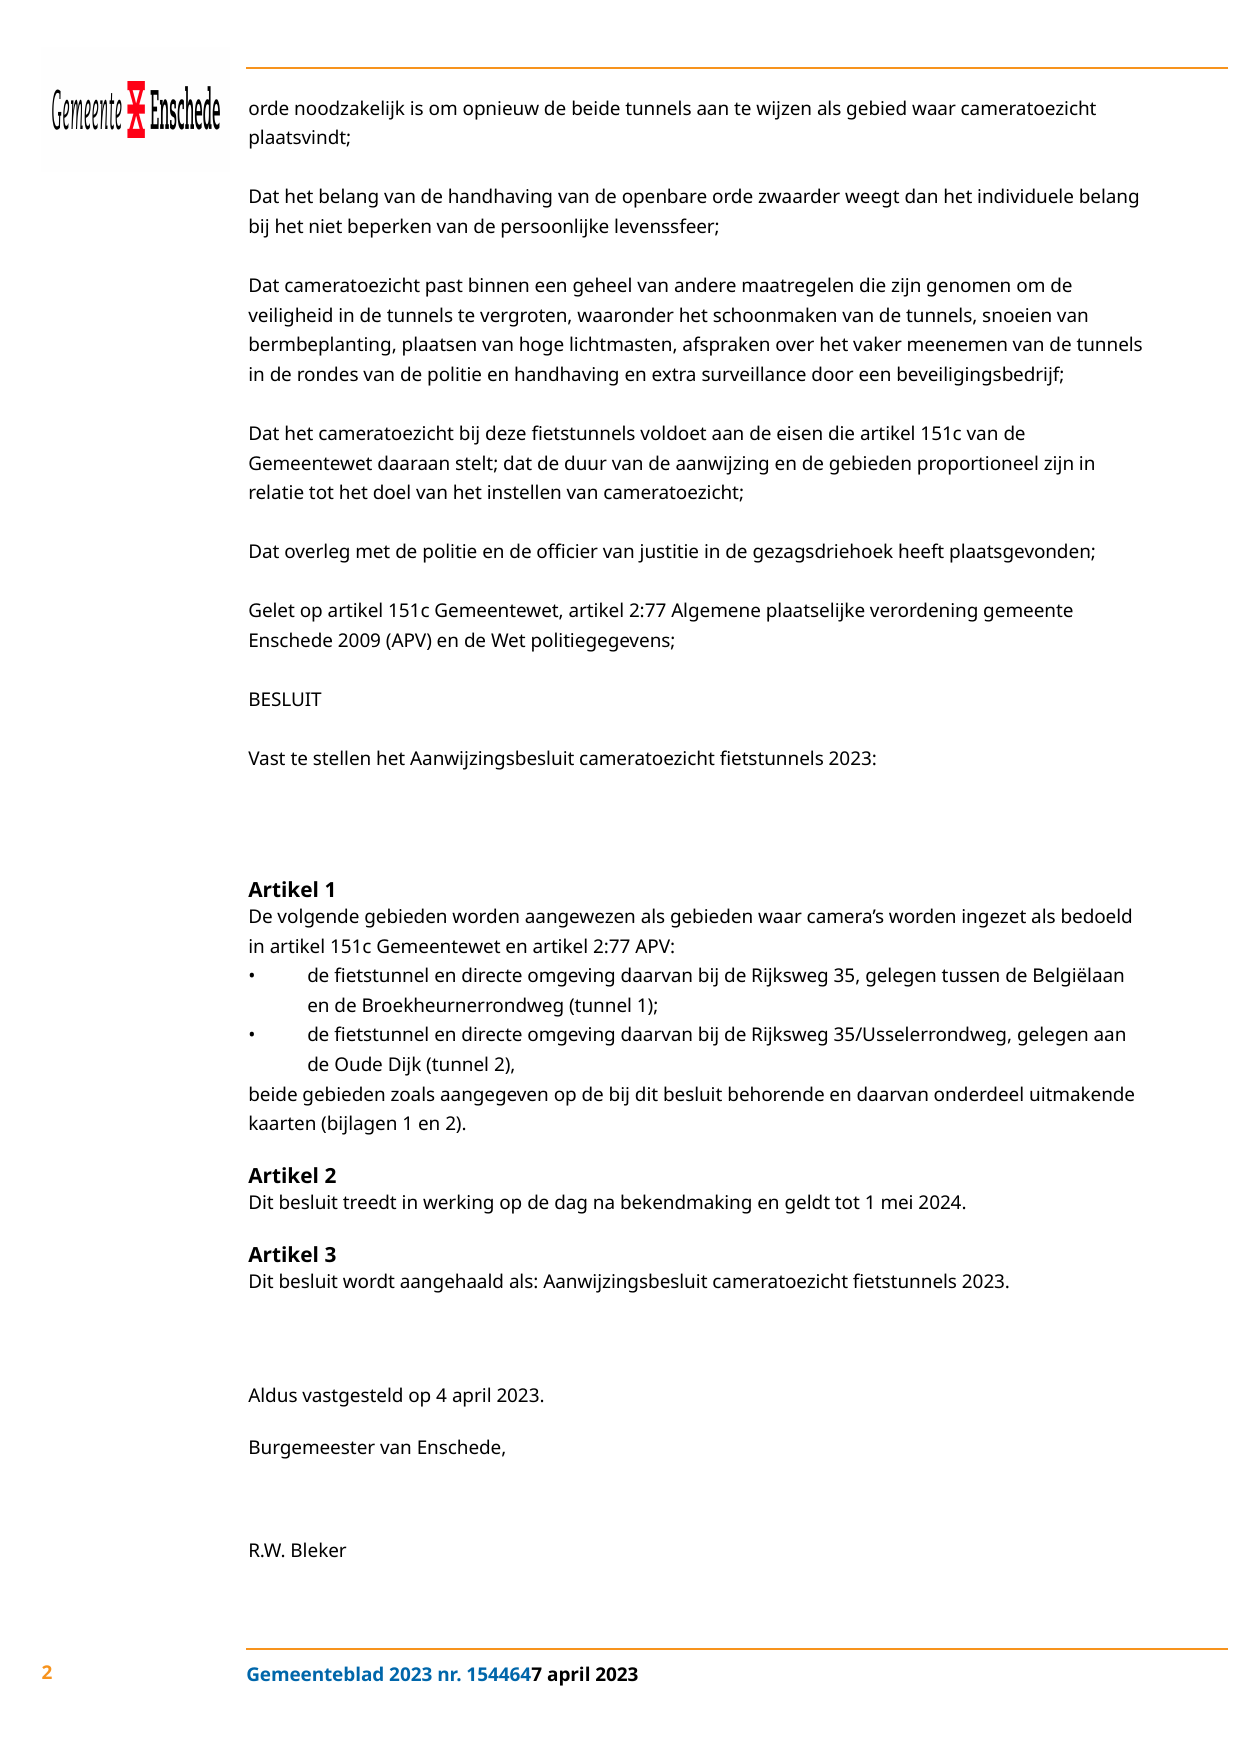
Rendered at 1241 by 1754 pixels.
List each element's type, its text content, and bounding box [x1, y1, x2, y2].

text Dat cameratoezicht past binnen een geheel van andere maatregelen die zijn genomen om de veiligheid in de tunnels te vergroten, waaronder het schoonmaken van de tunnels, snoeien van bermbeplanting, plaatsen van hoge lichtmasten, afspraken over het vaker meenemen van de tunnels in de rondes van de politie en handhaving en extra surveillance door een beveiligingsbedrijf; [248, 272, 1152, 387]
text De volgende gebieden worden aangewezen als gebieden waar camera’s worden ingezet als bedoeld in artikel 151c Gemeentewet en artikel 2:77 APV: [248, 903, 1152, 959]
text Dat het belang van de handhaving van de openbare orde zwaarder weegt dan het individuele belang bij het niet beperken van de persoonlijke levenssfeer; [248, 183, 1152, 239]
text Dat overleg met de politie en de officier van justitie in de gezagsdriehoek heeft plaatsgevonden; [248, 538, 1152, 564]
text Burgemeester van Enschede, [248, 1434, 1152, 1460]
list de fietstunnel en directe omgeving daarvan bij de Rijksweg 35, gelegen tussen de Belgiëlaan en de Broekheurnerrondweg (tunnel 1); [248, 962, 1152, 1018]
text Artikel 1 [248, 875, 1152, 903]
text R.W. Bleker [248, 1537, 1152, 1563]
text orde noodzakelijk is om opnieuw de beide tunnels aan te wijzen als gebied waar cameratoezicht plaatsvindt; [248, 95, 1152, 150]
list de fietstunnel en directe omgeving daarvan bij de Rijksweg 35/Usselerrondweg, gelegen aan de Oude Dijk (tunnel 2), [248, 1022, 1152, 1077]
text Artikel 2 [248, 1161, 1152, 1189]
text Artikel 3 [248, 1240, 1152, 1268]
text Dit besluit treedt in werking op de dag na bekendmaking en geldt tot 1 mei 2024. [248, 1189, 1152, 1215]
text Vast te stellen het Aanwijzingsbesluit cameratoezicht fietstunnels 2023: [248, 746, 1152, 771]
picture [41, 47, 231, 172]
text Aldus vastgesteld op 4 april 2023. [248, 1383, 1152, 1408]
text Dat het cameratoezicht bij deze fietstunnels voldoet aan de eisen die artikel 151c van de Gemeentewet daaraan stelt; dat de duur van de aanwijzing en de gebieden proportioneel zijn in relatie tot het doel van het instellen van cameratoezicht; [248, 420, 1152, 505]
text Dit besluit wordt aangehaald als: Aanwijzingsbesluit cameratoezicht fietstunnels 2023. [248, 1268, 1152, 1294]
text BESLUIT [248, 686, 1152, 712]
text Gelet op artikel 151c Gemeentewet, artikel 2:77 Algemene plaatselijke verordening gemeente Enschede 2009 (APV) en de Wet politiegegevens; [248, 598, 1152, 653]
text beide gebieden zoals aangegeven op de bij dit besluit behorende en daarvan onderdeel uitmakende kaarten (bijlagen 1 en 2). [248, 1081, 1152, 1136]
